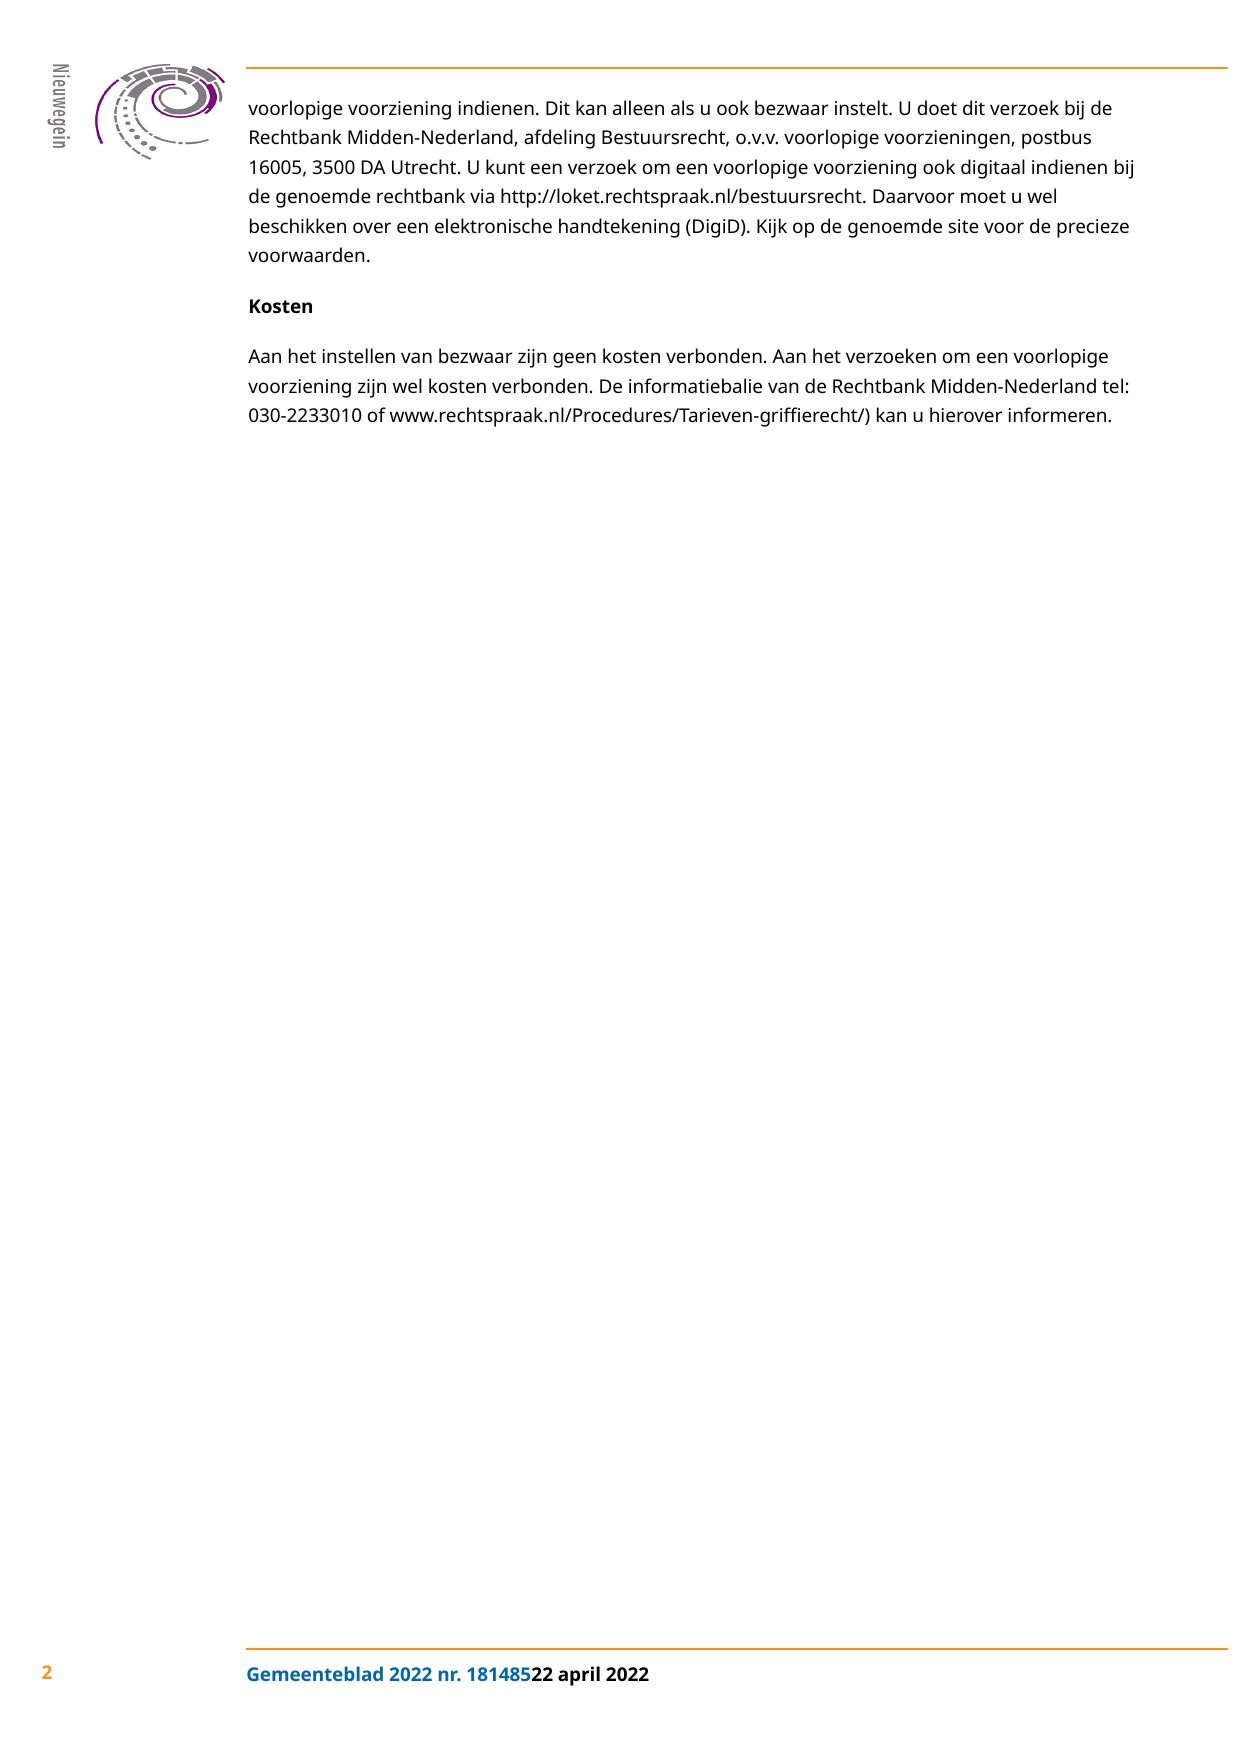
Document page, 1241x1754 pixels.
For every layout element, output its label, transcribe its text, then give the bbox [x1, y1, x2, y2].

text Kosten [248, 293, 1152, 319]
text Aan het instellen van bezwaar zijn geen kosten verbonden. Aan het verzoeken om een voorlopige voorziening zijn wel kosten verbonden. De informatiebalie van de Rechtbank Midden-Nederland tel: 030-2233010 of www.rechtspraak.nl/Procedures/Tarieven-griffierecht/) kan u hierover informeren. [248, 343, 1152, 428]
text voorlopige voorziening indienen. Dit kan alleen als u ook bezwaar instelt. U doet dit verzoek bij de Rechtbank Midden-Nederland, afdeling Bestuursrecht, o.v.v. voorlopige voorzieningen, postbus 16005, 3500 DA Utrecht. U kunt een verzoek om een voorlopige voorziening ook digitaal indienen bij de genoemde rechtbank via http://loket.rechtspraak.nl/bestuursrecht. Daarvoor moet u wel beschikken over een elektronische handtekening (DigiD). Kijk op de genoemde site voor de precieze voorwaarden. [248, 95, 1152, 268]
picture [41, 47, 231, 172]
